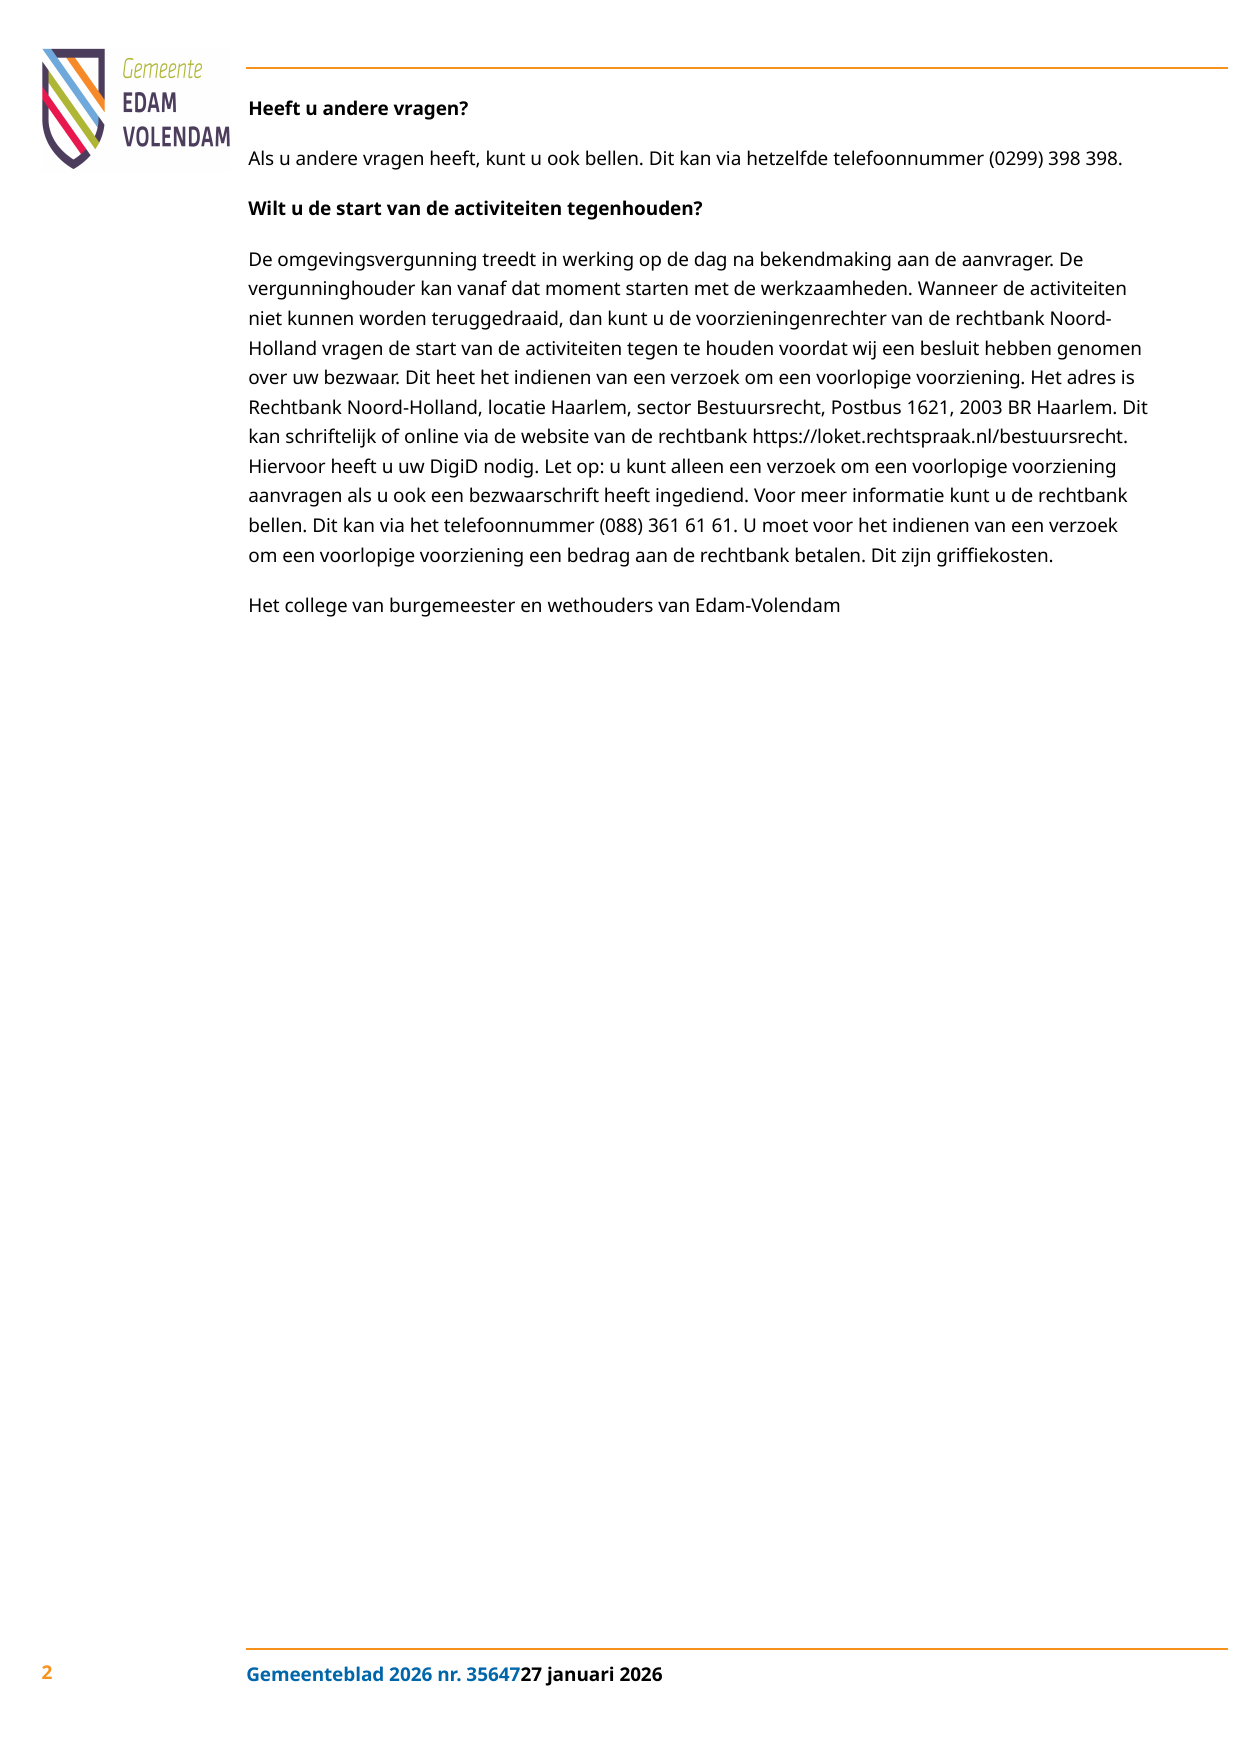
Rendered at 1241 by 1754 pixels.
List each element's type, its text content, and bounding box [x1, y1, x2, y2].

text Heeft u andere vragen? [248, 95, 1152, 121]
text Het college van burgemeester en wethouders van Edam-Volendam [248, 592, 1152, 618]
text Als u andere vragen heeft, kunt u ook bellen. Dit kan via hetzelfde telefoonnummer (0299) 398 398. [248, 145, 1152, 171]
picture [41, 47, 231, 172]
text De omgevingsvergunning treedt in werking op de dag na bekendmaking aan de aanvrager. De vergunninghouder kan vanaf dat moment starten met de werkzaamheden. Wanneer de activiteiten niet kunnen worden teruggedraaid, dan kunt u de voorzieningenrechter van de rechtbank Noord-Holland vragen de start van de activiteiten tegen te houden voordat wij een besluit hebben genomen over uw bezwaar. Dit heet het indienen van een verzoek om een voorlopige voorziening. Het adres is Rechtbank Noord-Holland, locatie Haarlem, sector Bestuursrecht, Postbus 1621, 2003 BR Haarlem. Dit kan schriftelijk of online via de website van de rechtbank https://loket.rechtspraak.nl/bestuursrecht. Hiervoor heeft u uw DigiD nodig. Let op: u kunt alleen een verzoek om een voorlopige voorziening aanvragen als u ook een bezwaarschrift heeft ingediend. Voor meer informatie kunt u de rechtbank bellen. Dit kan via het telefoonnummer (088) 361 61 61. U moet voor het indienen van een verzoek om een voorlopige voorziening een bedrag aan de rechtbank betalen. Dit zijn griffiekosten. [248, 246, 1152, 568]
text Wilt u de start van de activiteiten tegenhouden? [248, 196, 1152, 221]
